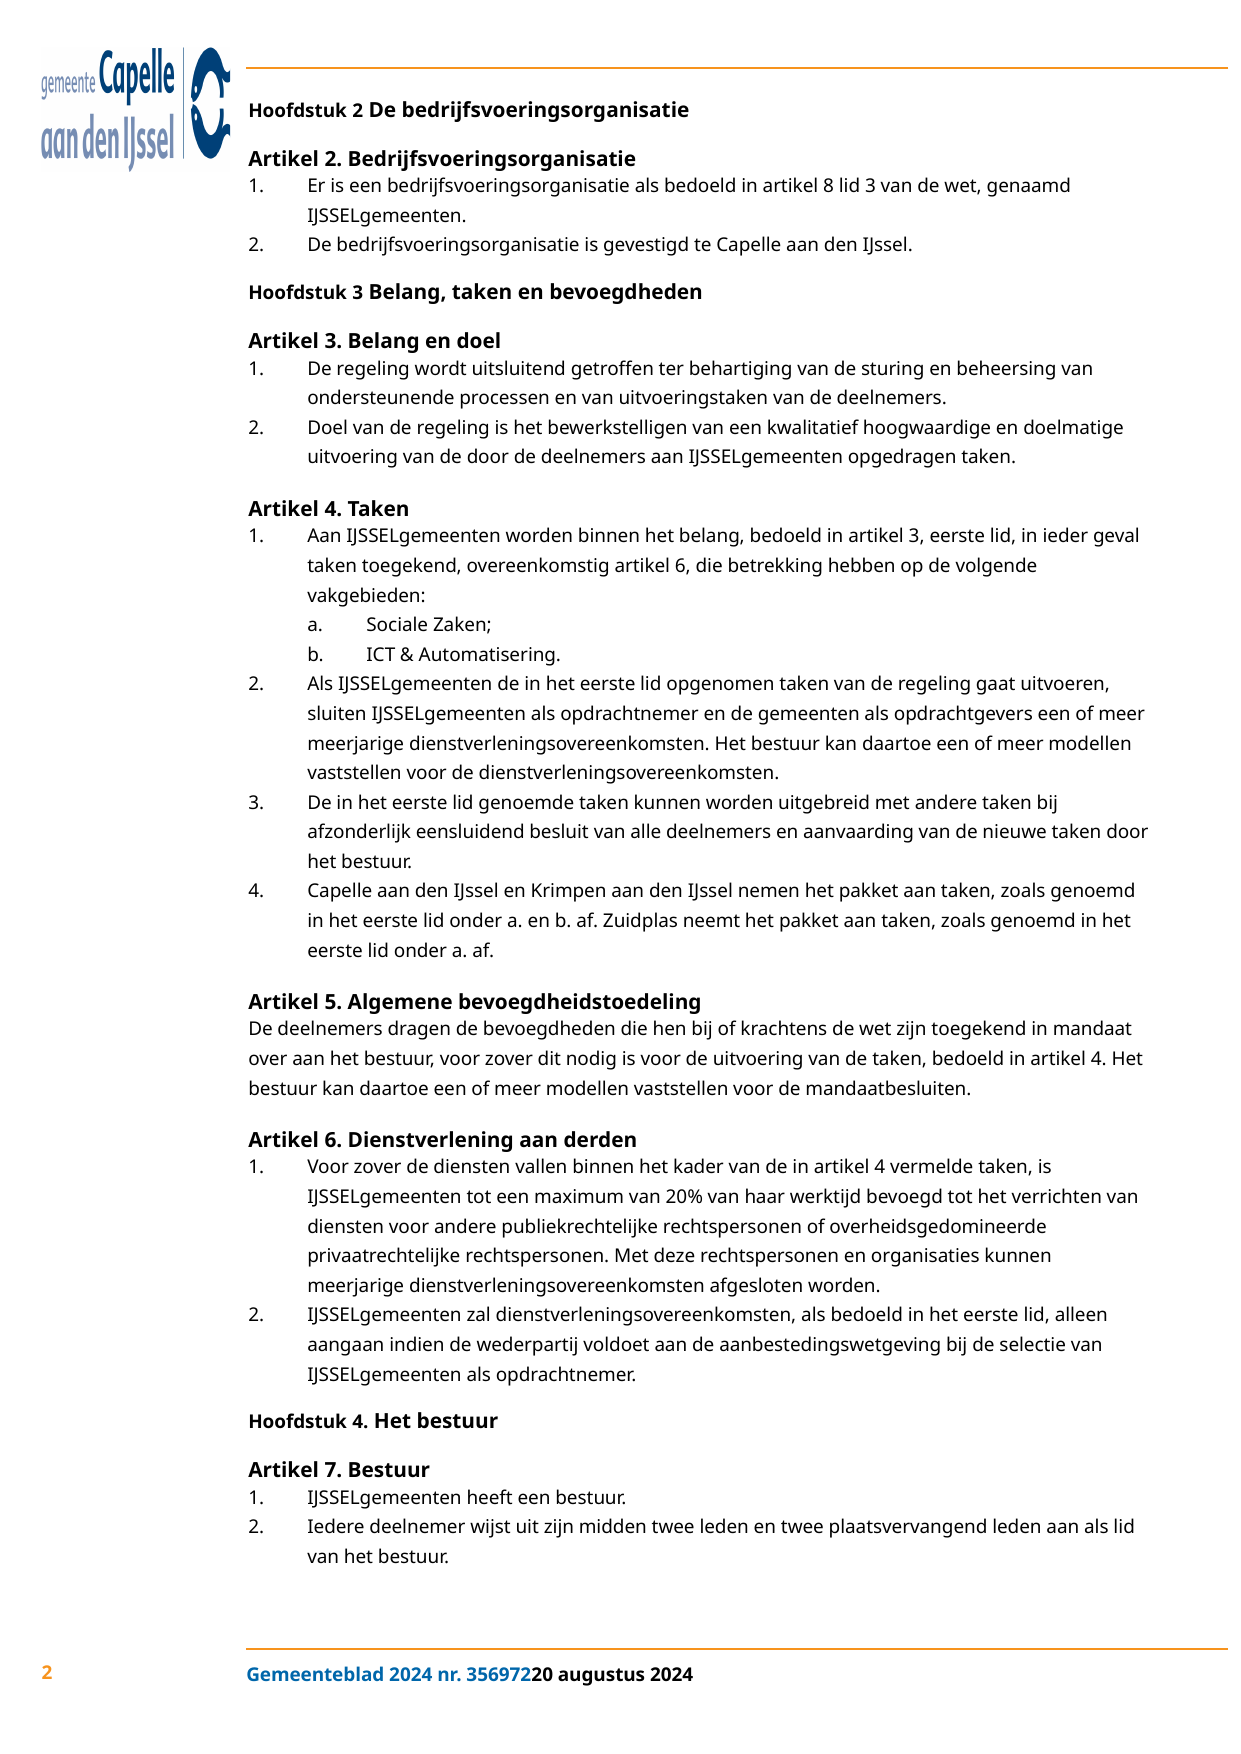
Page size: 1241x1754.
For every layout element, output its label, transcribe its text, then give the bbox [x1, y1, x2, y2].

text Artikel 7. Bestuur [248, 1456, 1152, 1484]
text Hoofdstuk 3 Belang, taken en bevoegdheden [248, 277, 1152, 306]
text Artikel 4. Taken [248, 494, 1152, 523]
text Artikel 6. Dienstverlening aan derden [248, 1125, 1152, 1154]
text Artikel 5. Algemene bevoegdheidstoedeling [248, 987, 1152, 1016]
list De regeling wordt uitsluitend getroffen ter behartiging van de sturing en beheersing van ondersteunende processen en van uitvoeringstaken van de deelnemers. [248, 355, 1152, 410]
list Er is een bedrijfsvoeringsorganisatie als bedoeld in artikel 8 lid 3 van de wet, genaamd IJSSELgemeenten. [248, 172, 1152, 228]
list Doel van de regeling is het bewerkstelligen van een kwalitatief hoogwaardige en doelmatige uitvoering van de door de deelnemers aan IJSSELgemeenten opgedragen taken. [248, 414, 1152, 469]
list Iedere deelnemer wijst uit zijn midden twee leden en twee plaatsvervangend leden aan als lid van het bestuur. [248, 1514, 1152, 1569]
list Voor zover de diensten vallen binnen het kader van de in artikel 4 vermelde taken, is IJSSELgemeenten tot een maximum van 20% van haar werktijd bevoegd tot het verrichten van diensten voor andere publiekrechtelijke rechtspersonen of overheidsgedomineerde privaatrechtelijke rechtspersonen. Met deze rechtspersonen en organisaties kunnen meerjarige dienstverleningsovereenkomsten afgesloten worden. [248, 1154, 1152, 1298]
list IJSSELgemeenten zal dienstverleningsovereenkomsten, als bedoeld in het eerste lid, alleen aangaan indien de wederpartij voldoet aan de aanbestedingswetgeving bij de selectie van IJSSELgemeenten als opdrachtnemer. [248, 1302, 1152, 1386]
text Hoofdstuk 4. Het bestuur [248, 1406, 1152, 1435]
list ICT & Automatisering. [307, 641, 1152, 667]
list Sociale Zaken; [307, 611, 1152, 637]
picture [41, 47, 231, 172]
list De in het eerste lid genoemde taken kunnen worden uitgebreid met andere taken bij afzonderlijk eensluidend besluit van alle deelnemers en aanvaarding van de nieuwe taken door het bestuur. [248, 789, 1152, 874]
text De deelnemers dragen de bevoegdheden die hen bij of krachtens de wet zijn toegekend in mandaat over aan het bestuur, voor zover dit nodig is voor de uitvoering van de taken, bedoeld in artikel 4. Het bestuur kan daartoe een of meer modellen vaststellen voor de mandaatbesluiten. [248, 1016, 1152, 1101]
list IJSSELgemeenten heeft een bestuur. [248, 1484, 1152, 1510]
list De bedrijfsvoeringsorganisatie is gevestigd te Capelle aan den IJssel. [248, 232, 1152, 257]
text Hoofdstuk 2 De bedrijfsvoeringsorganisatie [248, 95, 1152, 123]
list Aan IJSSELgemeenten worden binnen het belang, bedoeld in artikel 3, eerste lid, in ieder geval taken toegekend, overeenkomstig artikel 6, die betrekking hebben op de volgende vakgebieden: [248, 523, 1152, 607]
text Artikel 3. Belang en doel [248, 327, 1152, 355]
list Capelle aan den IJssel en Krimpen aan den IJssel nemen het pakket aan taken, zoals genoemd in het eerste lid onder a. en b. af. Zuidplas neemt het pakket aan taken, zoals genoemd in het eerste lid onder a. af. [248, 878, 1152, 962]
text Artikel 2. Bedrijfsvoeringsorganisatie [248, 144, 1152, 172]
list Als IJSSELgemeenten de in het eerste lid opgenomen taken van de regeling gaat uitvoeren, sluiten IJSSELgemeenten als opdrachtnemer en de gemeenten als opdrachtgevers een of meer meerjarige dienstverleningsovereenkomsten. Het bestuur kan daartoe een of meer modellen vaststellen voor de dienstverleningsovereenkomsten. [248, 671, 1152, 785]
